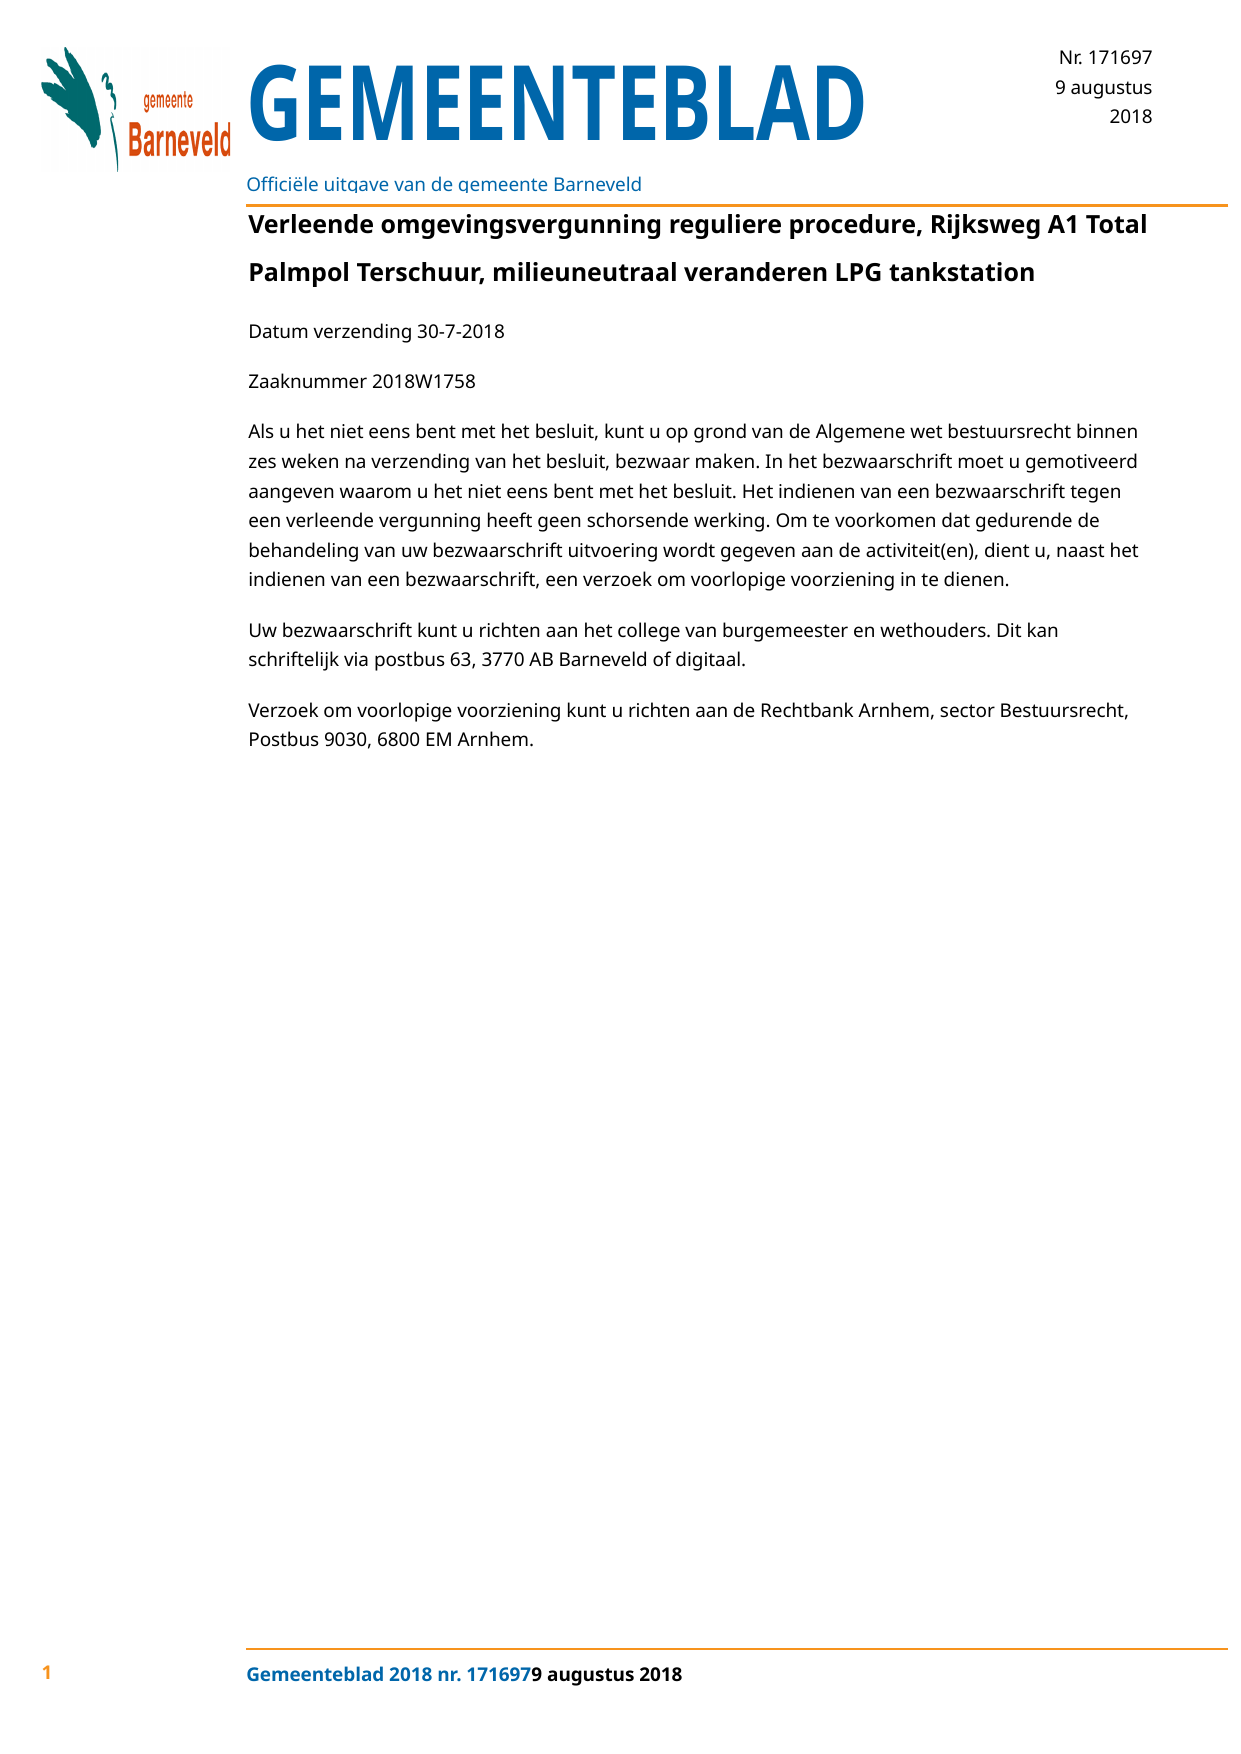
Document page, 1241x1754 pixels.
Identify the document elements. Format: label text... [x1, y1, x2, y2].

text Als u het niet eens bent met het besluit, kunt u op grond van de Algemene wet bestuursrecht binnen zes weken na verzending van het besluit, bezwaar maken. In het bezwaarschrift moet u gemotiveerd aangeven waarom u het niet eens bent met het besluit. Het indienen van een bezwaarschrift tegen een verleende vergunning heeft geen schorsende werking. Om te voorkomen dat gedurende de behandeling van uw bezwaarschrift uitvoering wordt gegeven aan de activiteit(en), dient u, naast het indienen van een bezwaarschrift, een verzoek om voorlopige voorziening in te dienen. [248, 419, 1152, 592]
text Verzoek om voorlopige voorziening kunt u richten aan de Rechtbank Arnhem, sector Bestuursrecht, Postbus 9030, 6800 EM Arnhem. [248, 697, 1152, 752]
text Datum verzending 30-7-2018 [248, 318, 1152, 344]
text Uw bezwaarschrift kunt u richten aan het college van burgemeester en wethouders. Dit kan schriftelijk via postbus 63, 3770 AB Barneveld of digitaal. [248, 617, 1152, 672]
picture [41, 47, 231, 172]
text Zaaknummer 2018W1758 [248, 368, 1152, 394]
text Verleende omgevingsvergunning reguliere procedure, Rijksweg A1 Total Palmpol Terschuur, milieuneutraal veranderen LPG tankstation [248, 207, 1152, 288]
